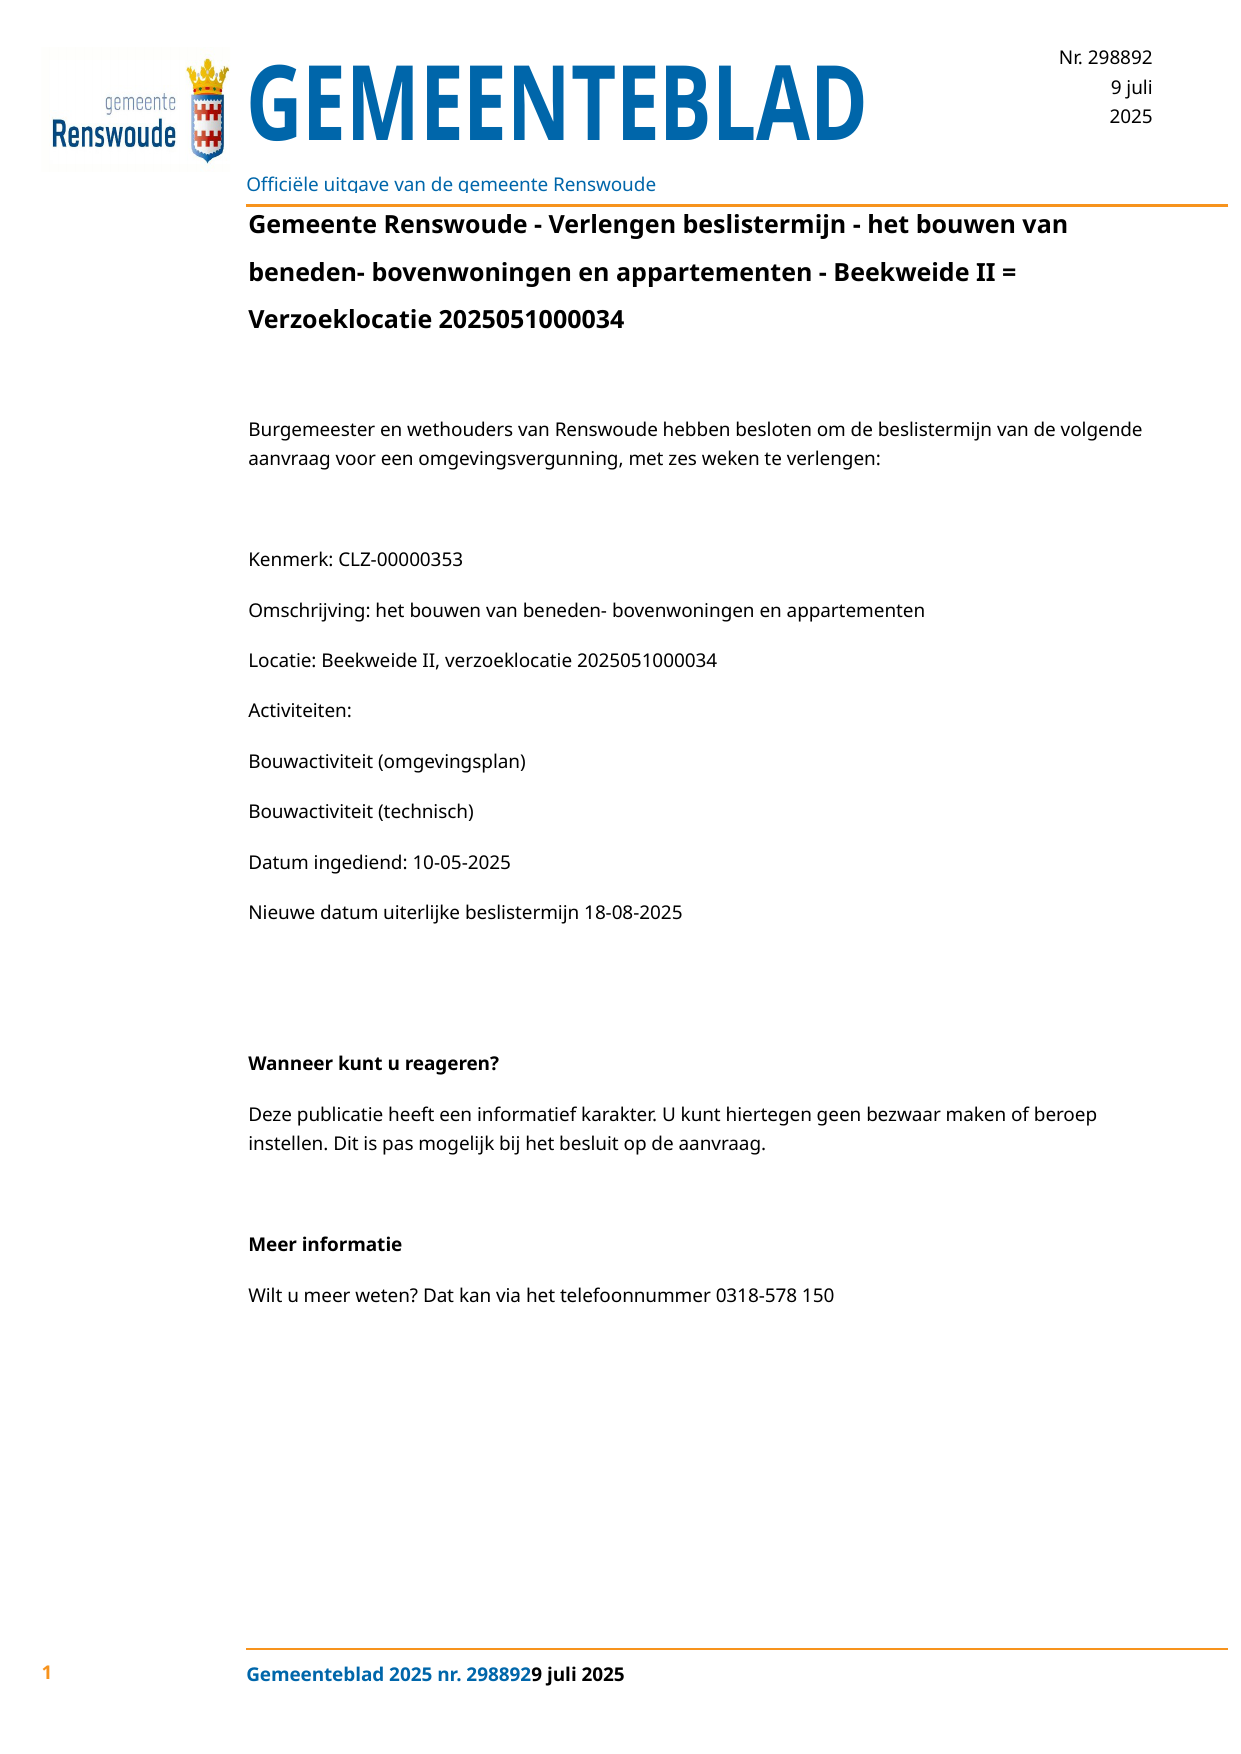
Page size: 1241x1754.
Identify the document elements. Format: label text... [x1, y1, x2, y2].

text Burgemeester en wethouders van Renswoude hebben besloten om de beslistermijn van de volgende aanvraag voor een omgevingsvergunning, met zes weken te verlengen: [248, 416, 1152, 471]
text Nieuwe datum uiterlijke beslistermijn 18-08-2025 [248, 899, 1152, 925]
text Bouwactiviteit (omgevingsplan) [248, 748, 1152, 774]
picture [41, 47, 231, 172]
text Omschrijving: het bouwen van beneden- bovenwoningen en appartementen [248, 597, 1152, 622]
text Activiteiten: [248, 698, 1152, 723]
text Wanneer kunt u reageren? [248, 1051, 1152, 1076]
text Meer informatie [248, 1231, 1152, 1257]
text Gemeente Renswoude - Verlengen beslistermijn - het bouwen van beneden- bovenwoningen en appartementen - Beekweide II = Verzoeklocatie 2025051000034 [248, 207, 1152, 336]
text Kenmerk: CLZ-00000353 [248, 546, 1152, 572]
text Wilt u meer weten? Dat kan via het telefoonnummer 0318-578 150 [248, 1282, 1152, 1307]
text Bouwactiviteit (technisch) [248, 798, 1152, 824]
text Deze publicatie heeft een informatief karakter. U kunt hiertegen geen bezwaar maken of beroep instellen. Dit is pas mogelijk bij het besluit op de aanvraag. [248, 1101, 1152, 1156]
text Locatie: Beekweide II, verzoeklocatie 2025051000034 [248, 647, 1152, 673]
text Datum ingediend: 10-05-2025 [248, 849, 1152, 874]
